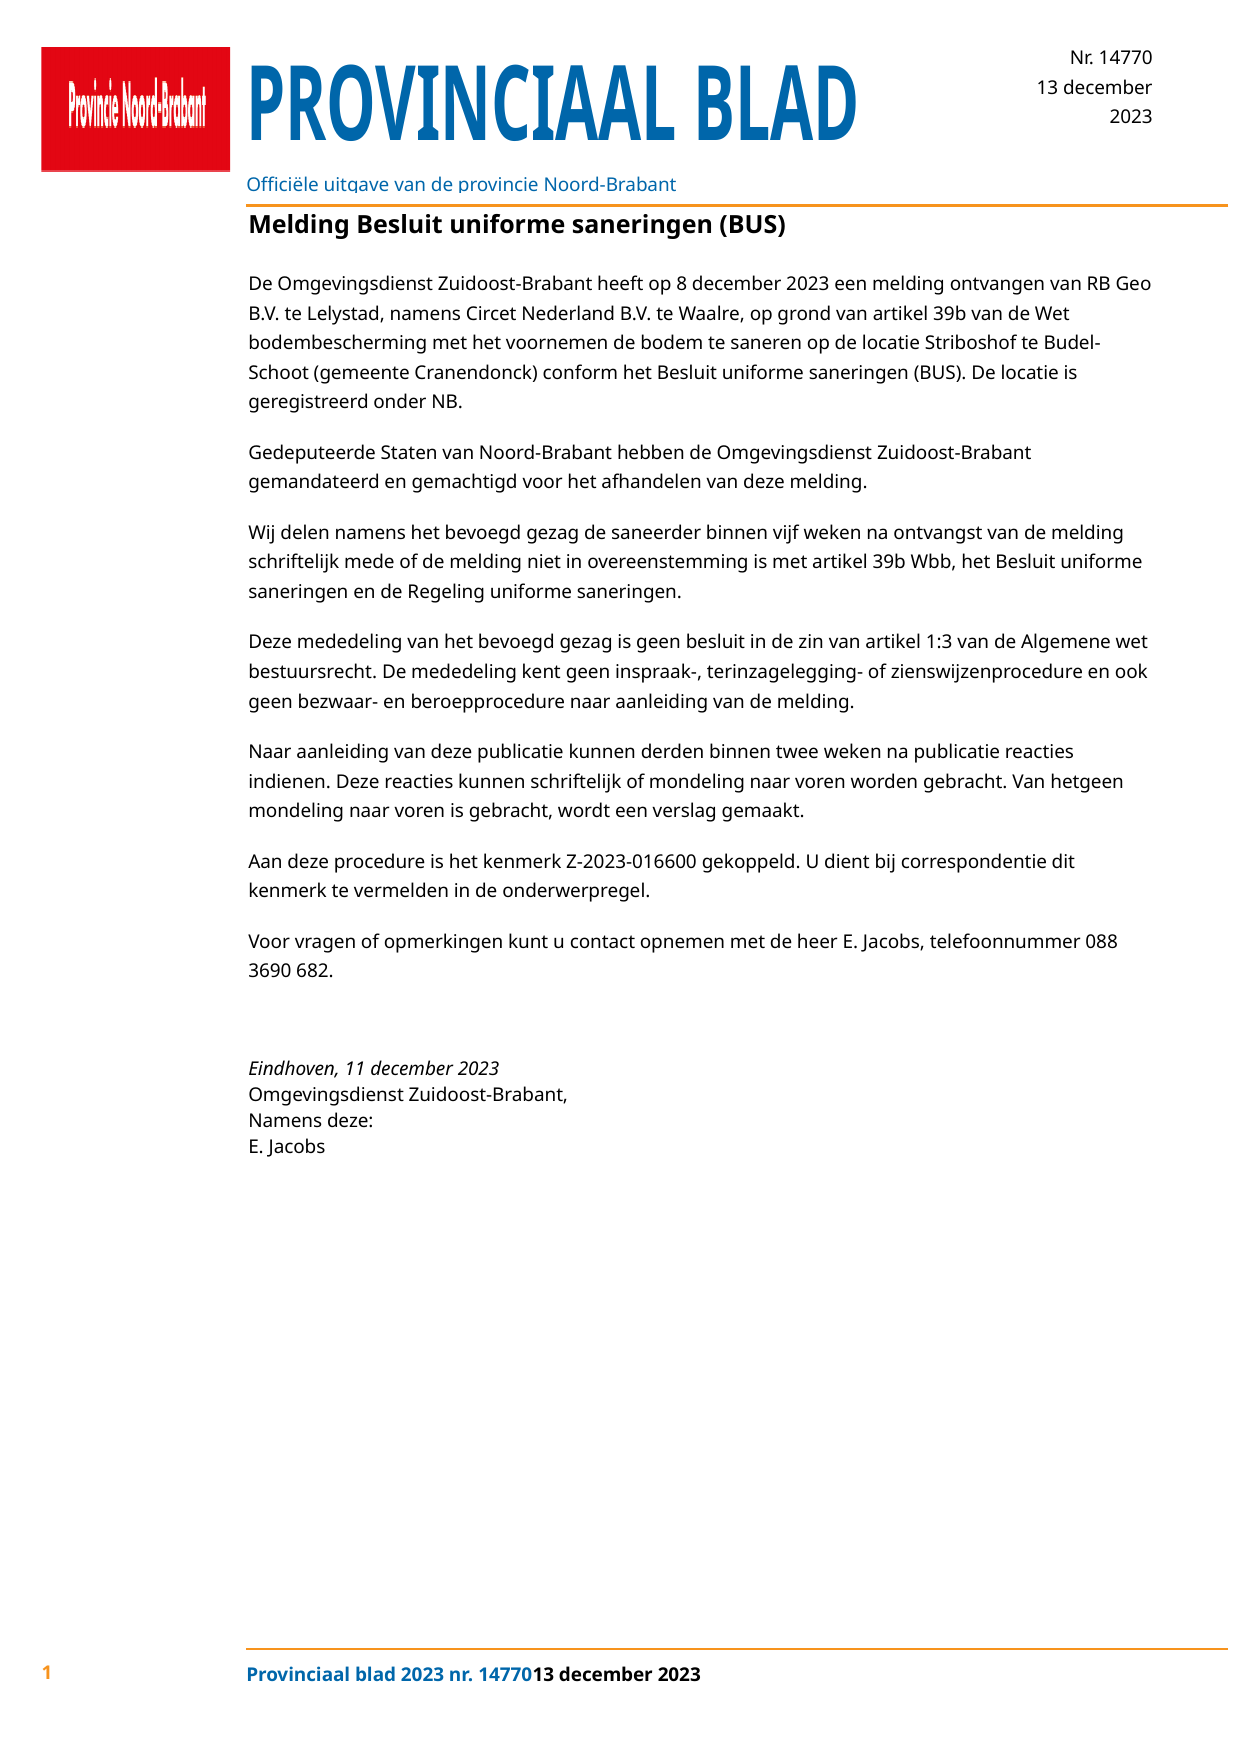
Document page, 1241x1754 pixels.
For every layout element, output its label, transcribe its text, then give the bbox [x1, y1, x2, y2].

text De Omgevingsdienst Zuidoost-Brabant heeft op 8 december 2023 een melding ontvangen van RB Geo B.V. te Lelystad, namens Circet Nederland B.V. te Waalre, op grond van artikel 39b van de Wet bodembescherming met het voornemen de bodem te saneren op de locatie Striboshof te Budel-Schoot (gemeente Cranendonck) conform het Besluit uniforme saneringen (BUS). De locatie is geregistreerd onder NB. [248, 270, 1152, 414]
text Gedeputeerde Staten van Noord-Brabant hebben de Omgevingsdienst Zuidoost-Brabant gemandateerd en gemachtigd voor het afhandelen van deze melding. [248, 439, 1152, 494]
text Aan deze procedure is het kenmerk Z-2023-016600 gekoppeld. U dient bij correspondentie dit kenmerk te vermelden in de onderwerpregel. [248, 848, 1152, 903]
text Melding Besluit uniforme saneringen (BUS) [248, 207, 1152, 241]
text E. Jacobs [248, 1133, 1152, 1158]
picture [41, 47, 231, 172]
text Voor vragen of opmerkingen kunt u contact opnemen met de heer E. Jacobs, telefoonnummer 088 3690 682. [248, 928, 1152, 983]
text Deze mededeling van het bevoegd gezag is geen besluit in de zin van artikel 1:3 van de Algemene wet bestuursrecht. De mededeling kent geen inspraak-, terinzagelegging- of zienswijzenprocedure en ook geen bezwaar- en beroepprocedure naar aanleiding van de melding. [248, 629, 1152, 713]
text Namens deze: [248, 1107, 1152, 1133]
text Omgevingsdienst Zuidoost-Brabant, [248, 1081, 1152, 1107]
text Wij delen namens het bevoegd gezag de saneerder binnen vijf weken na ontvangst van de melding schriftelijk mede of de melding niet in overeenstemming is met artikel 39b Wbb, het Besluit uniforme saneringen en de Regeling uniforme saneringen. [248, 519, 1152, 604]
text Naar aanleiding van deze publicatie kunnen derden binnen twee weken na publicatie reacties indienen. Deze reacties kunnen schriftelijk of mondeling naar voren worden gebracht. Van hetgeen mondeling naar voren is gebracht, wordt een verslag gemaakt. [248, 738, 1152, 823]
text Eindhoven, 11 december 2023 [248, 1056, 1152, 1081]
